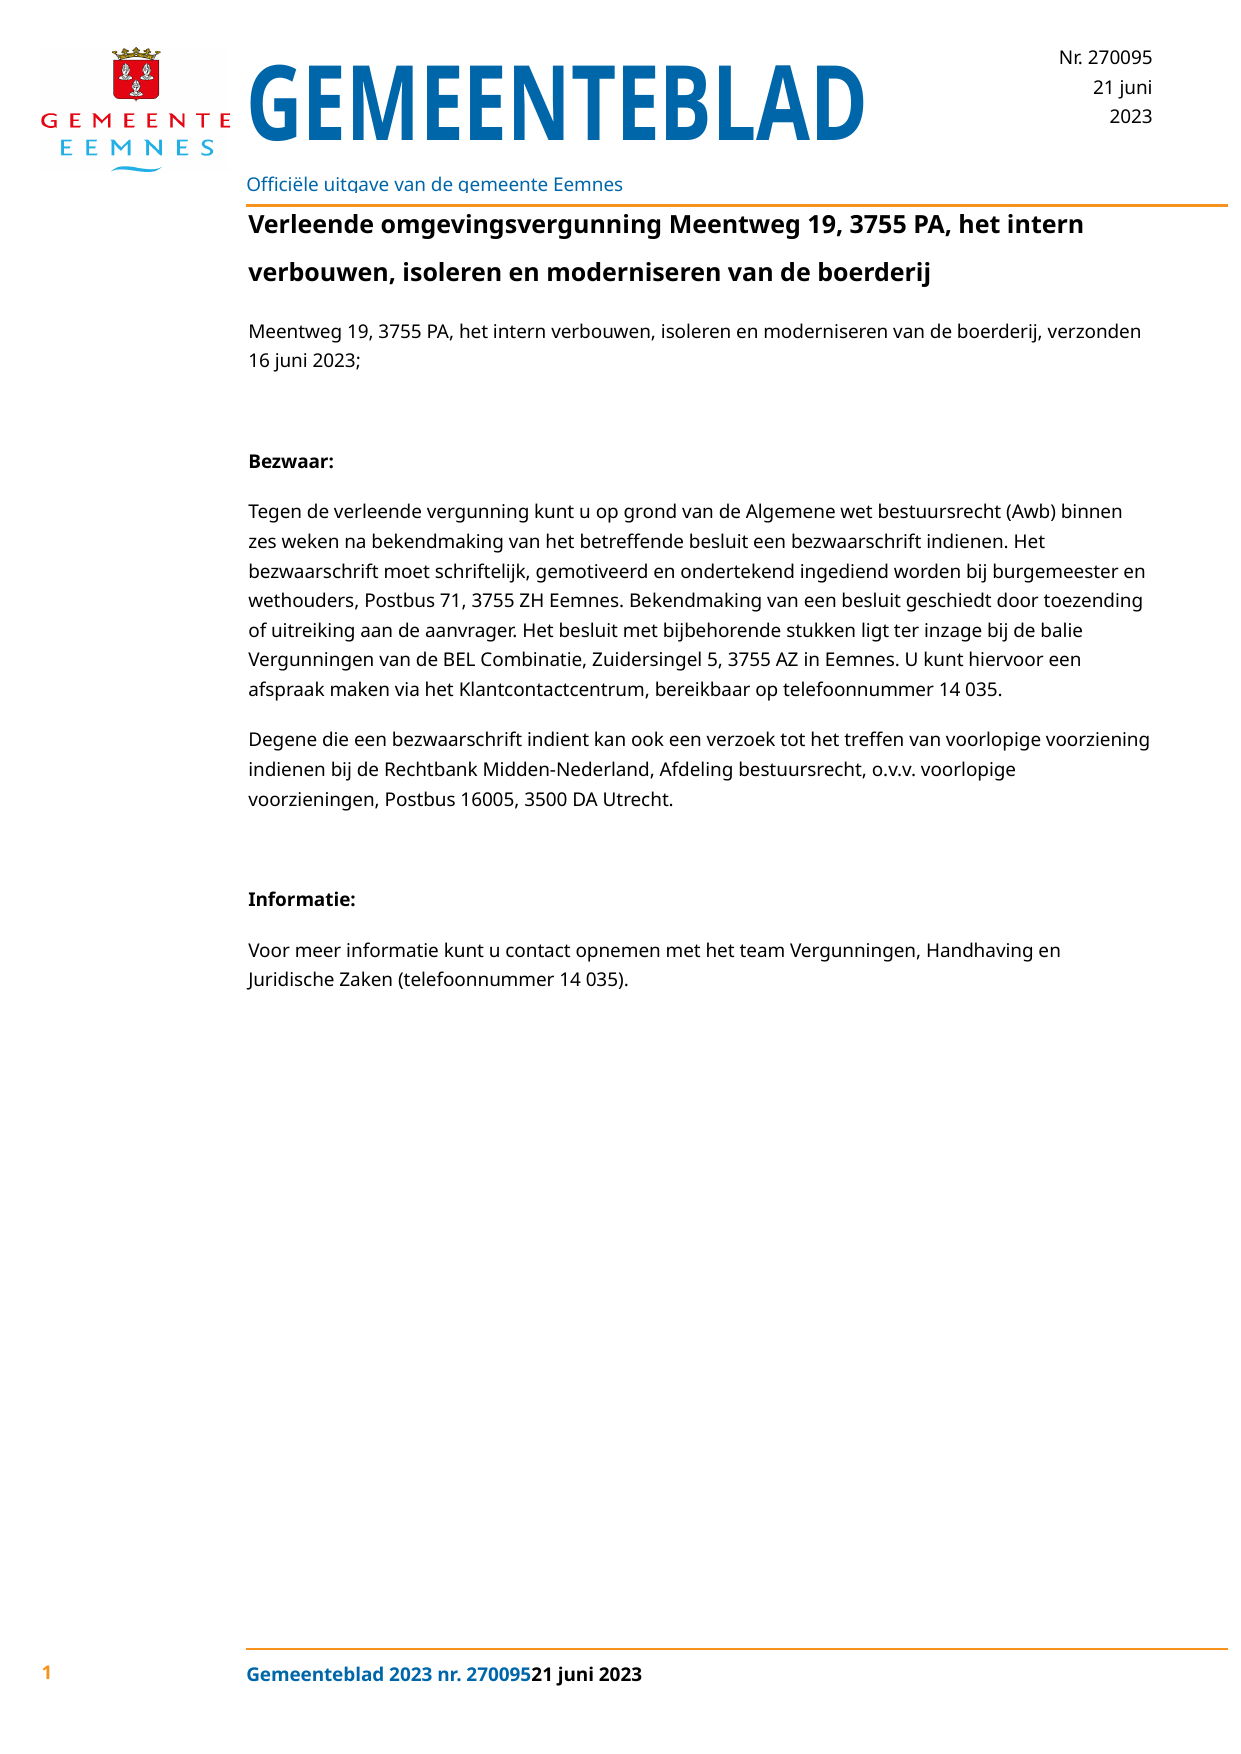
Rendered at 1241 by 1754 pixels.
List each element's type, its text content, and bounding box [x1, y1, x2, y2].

picture [41, 47, 231, 172]
text Verleende omgevingsvergunning Meentweg 19, 3755 PA, het intern verbouwen, isoleren en moderniseren van de boerderij [248, 207, 1152, 288]
text Degene die een bezwaarschrift indient kan ook een verzoek tot het treffen van voorlopige voorziening indienen bij de Rechtbank Midden-Nederland, Afdeling bestuursrecht, o.v.v. voorlopige voorzieningen, Postbus 16005, 3500 DA Utrecht. [248, 727, 1152, 812]
text Bezwaar: [248, 448, 1152, 474]
text Meentweg 19, 3755 PA, het intern verbouwen, isoleren en moderniseren van de boerderij, verzonden 16 juni 2023; [248, 318, 1152, 373]
text Voor meer informatie kunt u contact opnemen met het team Vergunningen, Handhaving en Juridische Zaken (telefoonnummer 14 035). [248, 937, 1152, 992]
text Informatie: [248, 887, 1152, 912]
text Tegen de verleende vergunning kunt u op grond van de Algemene wet bestuursrecht (Awb) binnen zes weken na bekendmaking van het betreffende besluit een bezwaarschrift indienen. Het bezwaarschrift moet schriftelijk, gemotiveerd en ondertekend ingediend worden bij burgemeester en wethouders, Postbus 71, 3755 ZH Eemnes. Bekendmaking van een besluit geschiedt door toezending of uitreiking aan de aanvrager. Het besluit met bijbehorende stukken ligt ter inzage bij de balie Vergunningen van de BEL Combinatie, Zuidersingel 5, 3755 AZ in Eemnes. U kunt hiervoor een afspraak maken via het Klantcontactcentrum, bereikbaar op telefoonnummer 14 035. [248, 499, 1152, 702]
